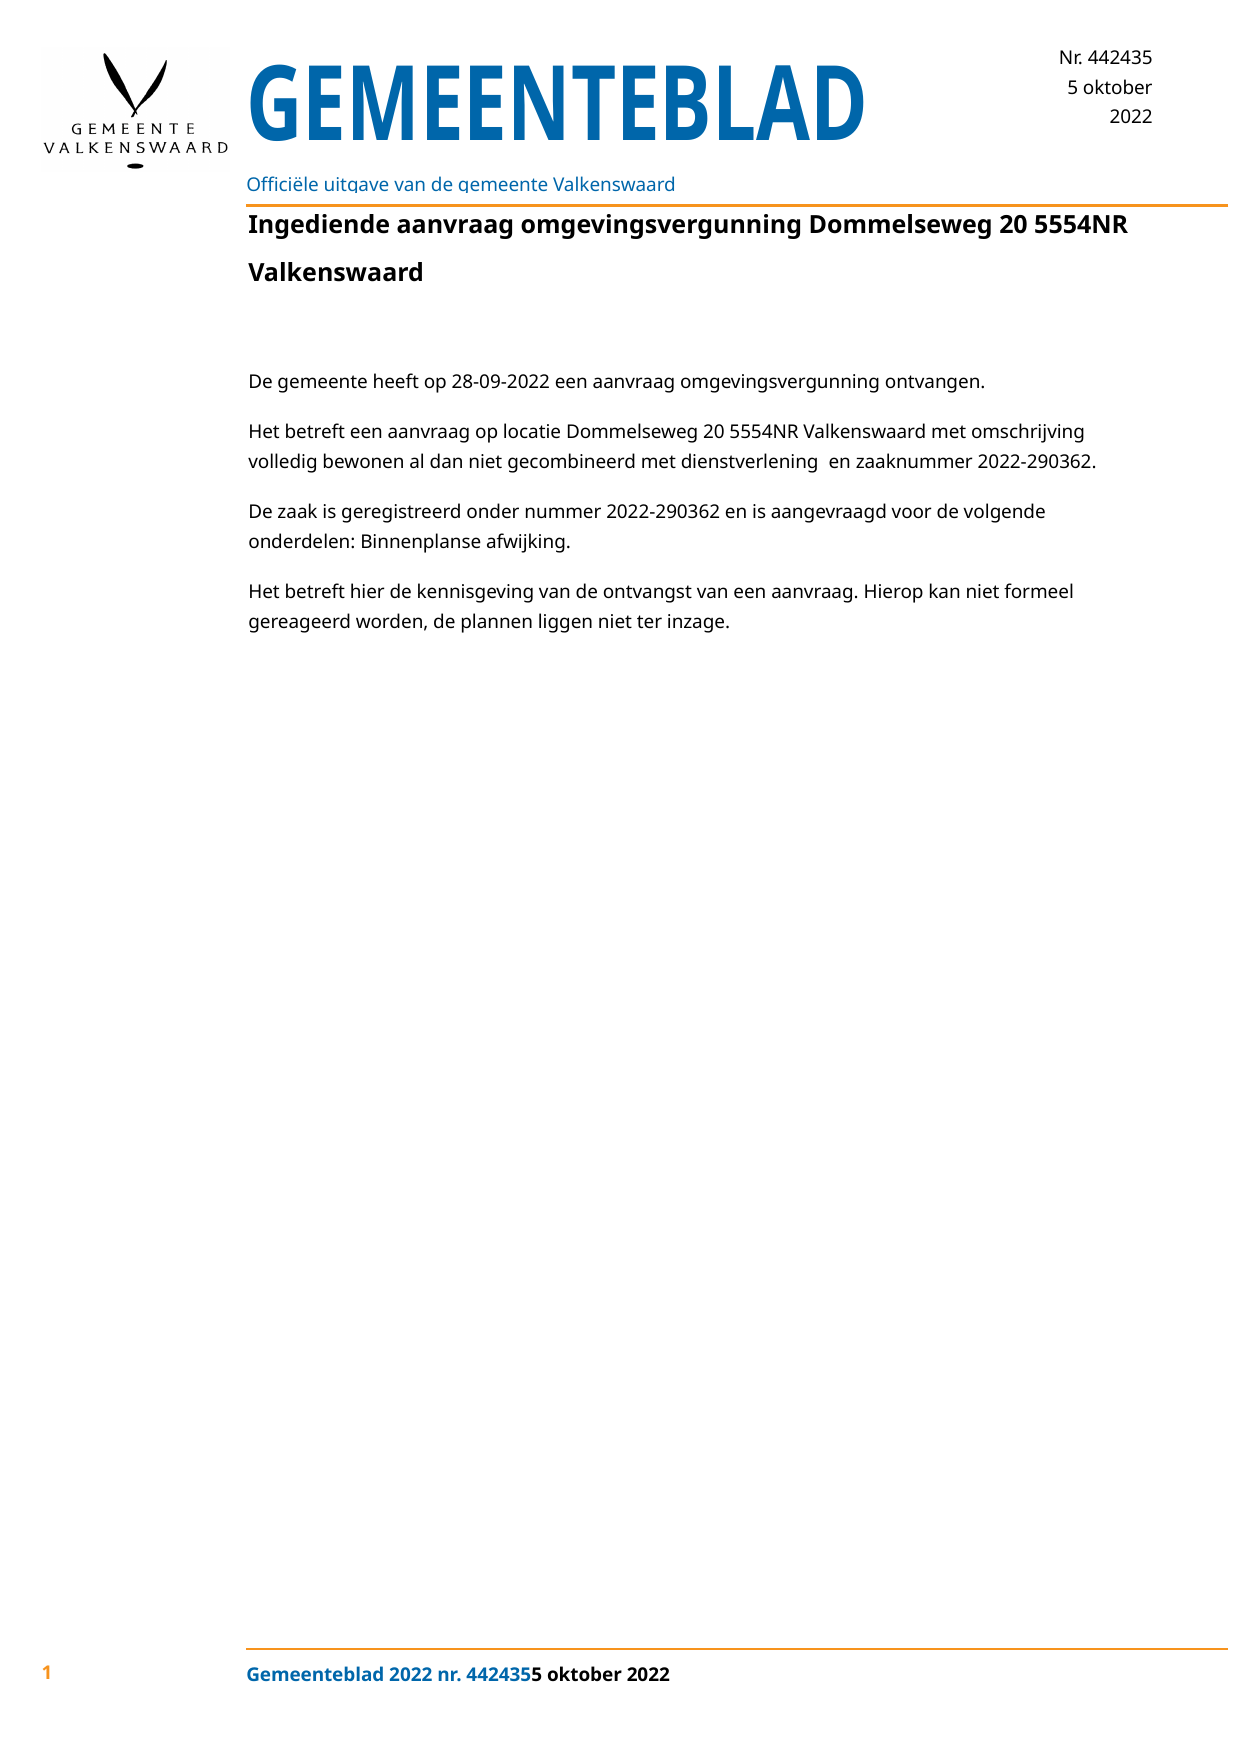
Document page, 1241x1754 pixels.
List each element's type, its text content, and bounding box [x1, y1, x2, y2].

text Het betreft een aanvraag op locatie Dommelseweg 20 5554NR Valkenswaard met omschrijving volledig bewonen al dan niet gecombineerd met dienstverlening en zaaknummer 2022-290362. [248, 419, 1152, 474]
text Ingediende aanvraag omgevingsvergunning Dommelseweg 20 5554NR Valkenswaard [248, 207, 1152, 288]
text De zaak is geregistreerd onder nummer 2022-290362 en is aangevraagd voor de volgende onderdelen: Binnenplanse afwijking. [248, 499, 1152, 554]
picture [41, 47, 231, 172]
text De gemeente heeft op 28-09-2022 een aanvraag omgevingsvergunning ontvangen. [248, 368, 1152, 394]
text Het betreft hier de kennisgeving van de ontvangst van een aanvraag. Hierop kan niet formeel gereageerd worden, de plannen liggen niet ter inzage. [248, 579, 1152, 634]
